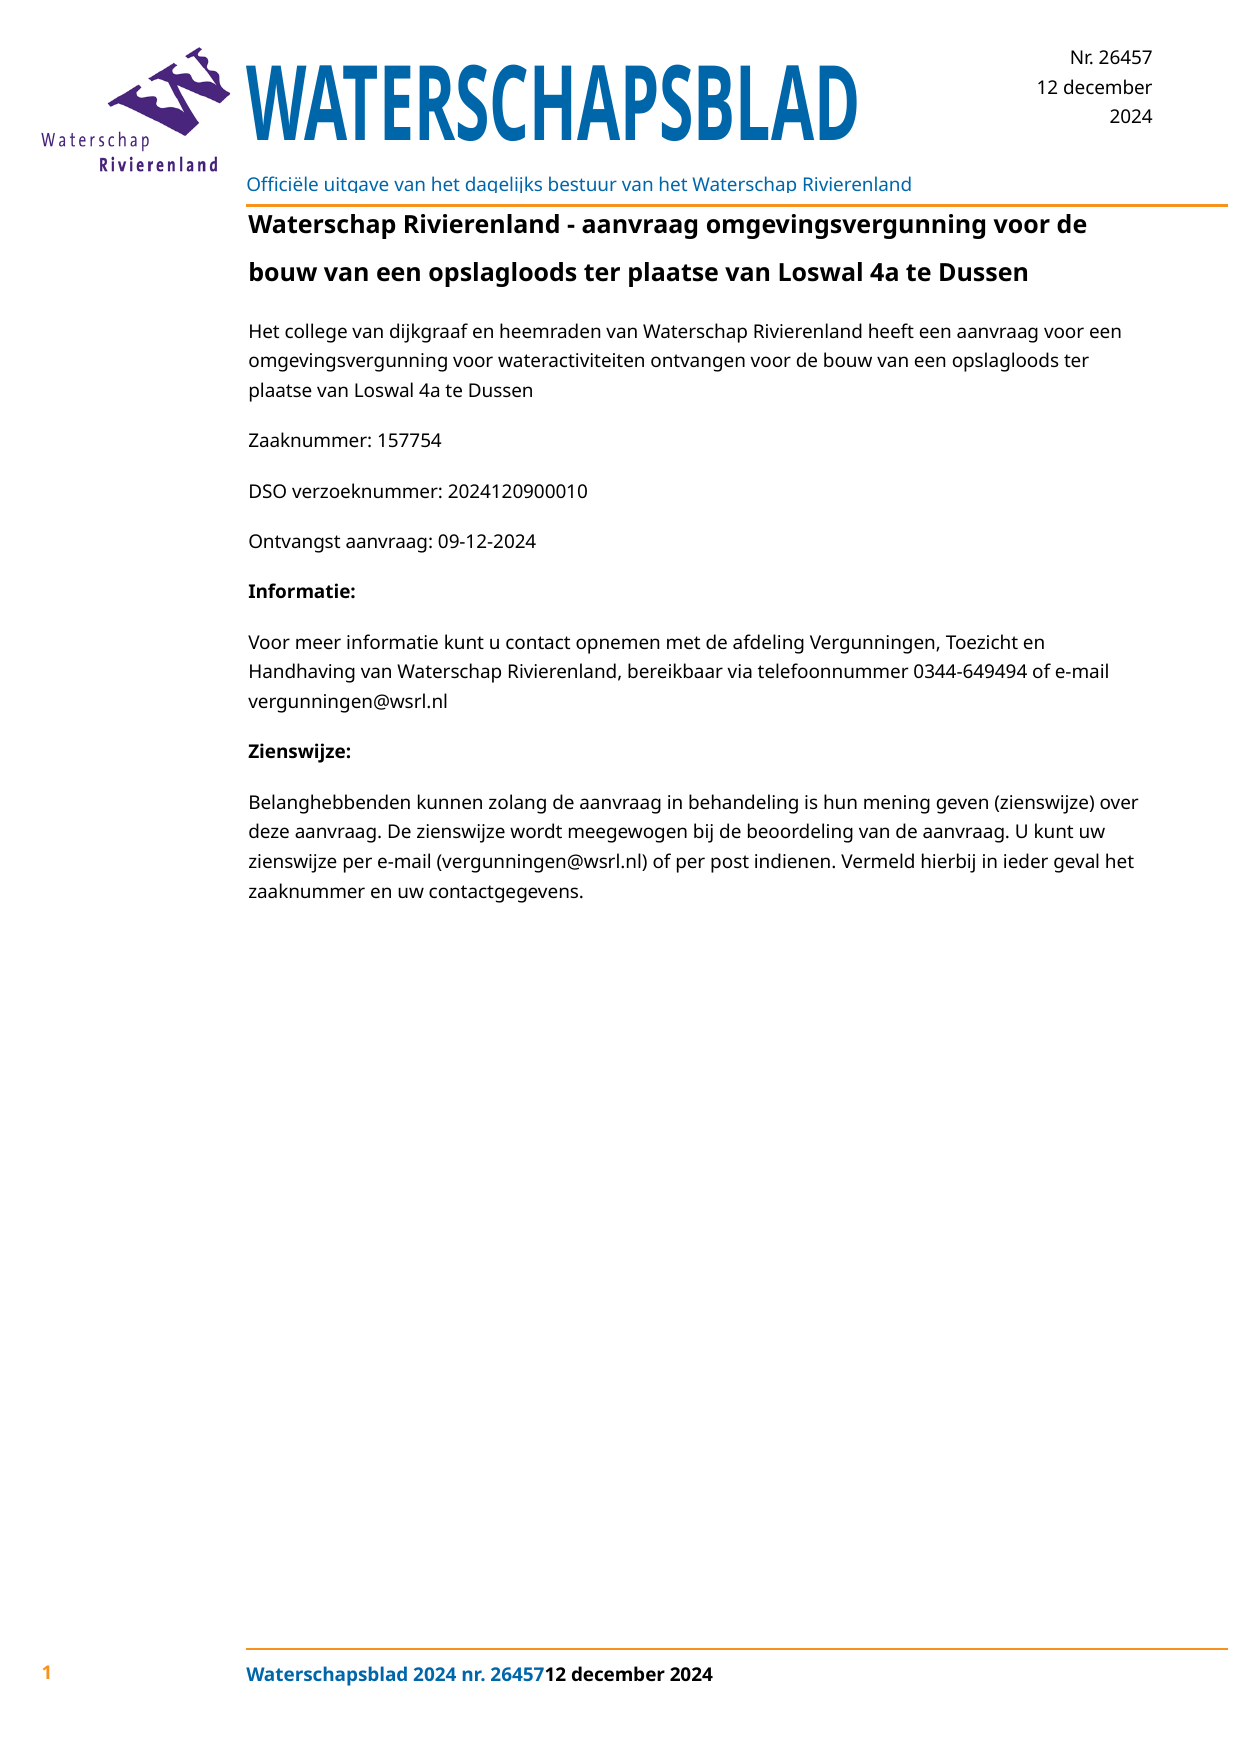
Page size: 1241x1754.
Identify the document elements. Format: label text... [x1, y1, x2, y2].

text Belanghebbenden kunnen zolang de aanvraag in behandeling is hun mening geven (zienswijze) over deze aanvraag. De zienswijze wordt meegewogen bij de beoordeling van de aanvraag. U kunt uw zienswijze per e-mail (vergunningen@wsrl.nl) of per post indienen. Vermeld hierbij in ieder geval het zaaknummer en uw contactgegevens. [248, 789, 1152, 904]
picture [41, 47, 231, 172]
text Voor meer informatie kunt u contact opnemen met de afdeling Vergunningen, Toezicht en Handhaving van Waterschap Rivierenland, bereikbaar via telefoonnummer 0344-649494 of e-mail vergunningen@wsrl.nl [248, 629, 1152, 714]
text Zaaknummer: 157754 [248, 427, 1152, 453]
text Informatie: [248, 579, 1152, 604]
text Het college van dijkgraaf en heemraden van Waterschap Rivierenland heeft een aanvraag voor een omgevingsvergunning voor wateractiviteiten ontvangen voor de bouw van een opslagloods ter plaatse van Loswal 4a te Dussen [248, 318, 1152, 403]
text Zienswijze: [248, 739, 1152, 764]
text Waterschap Rivierenland - aanvraag omgevingsvergunning voor de bouw van een opslagloods ter plaatse van Loswal 4a te Dussen [248, 207, 1152, 288]
text Ontvangst aanvraag: 09-12-2024 [248, 528, 1152, 554]
text DSO verzoeknummer: 2024120900010 [248, 478, 1152, 504]
